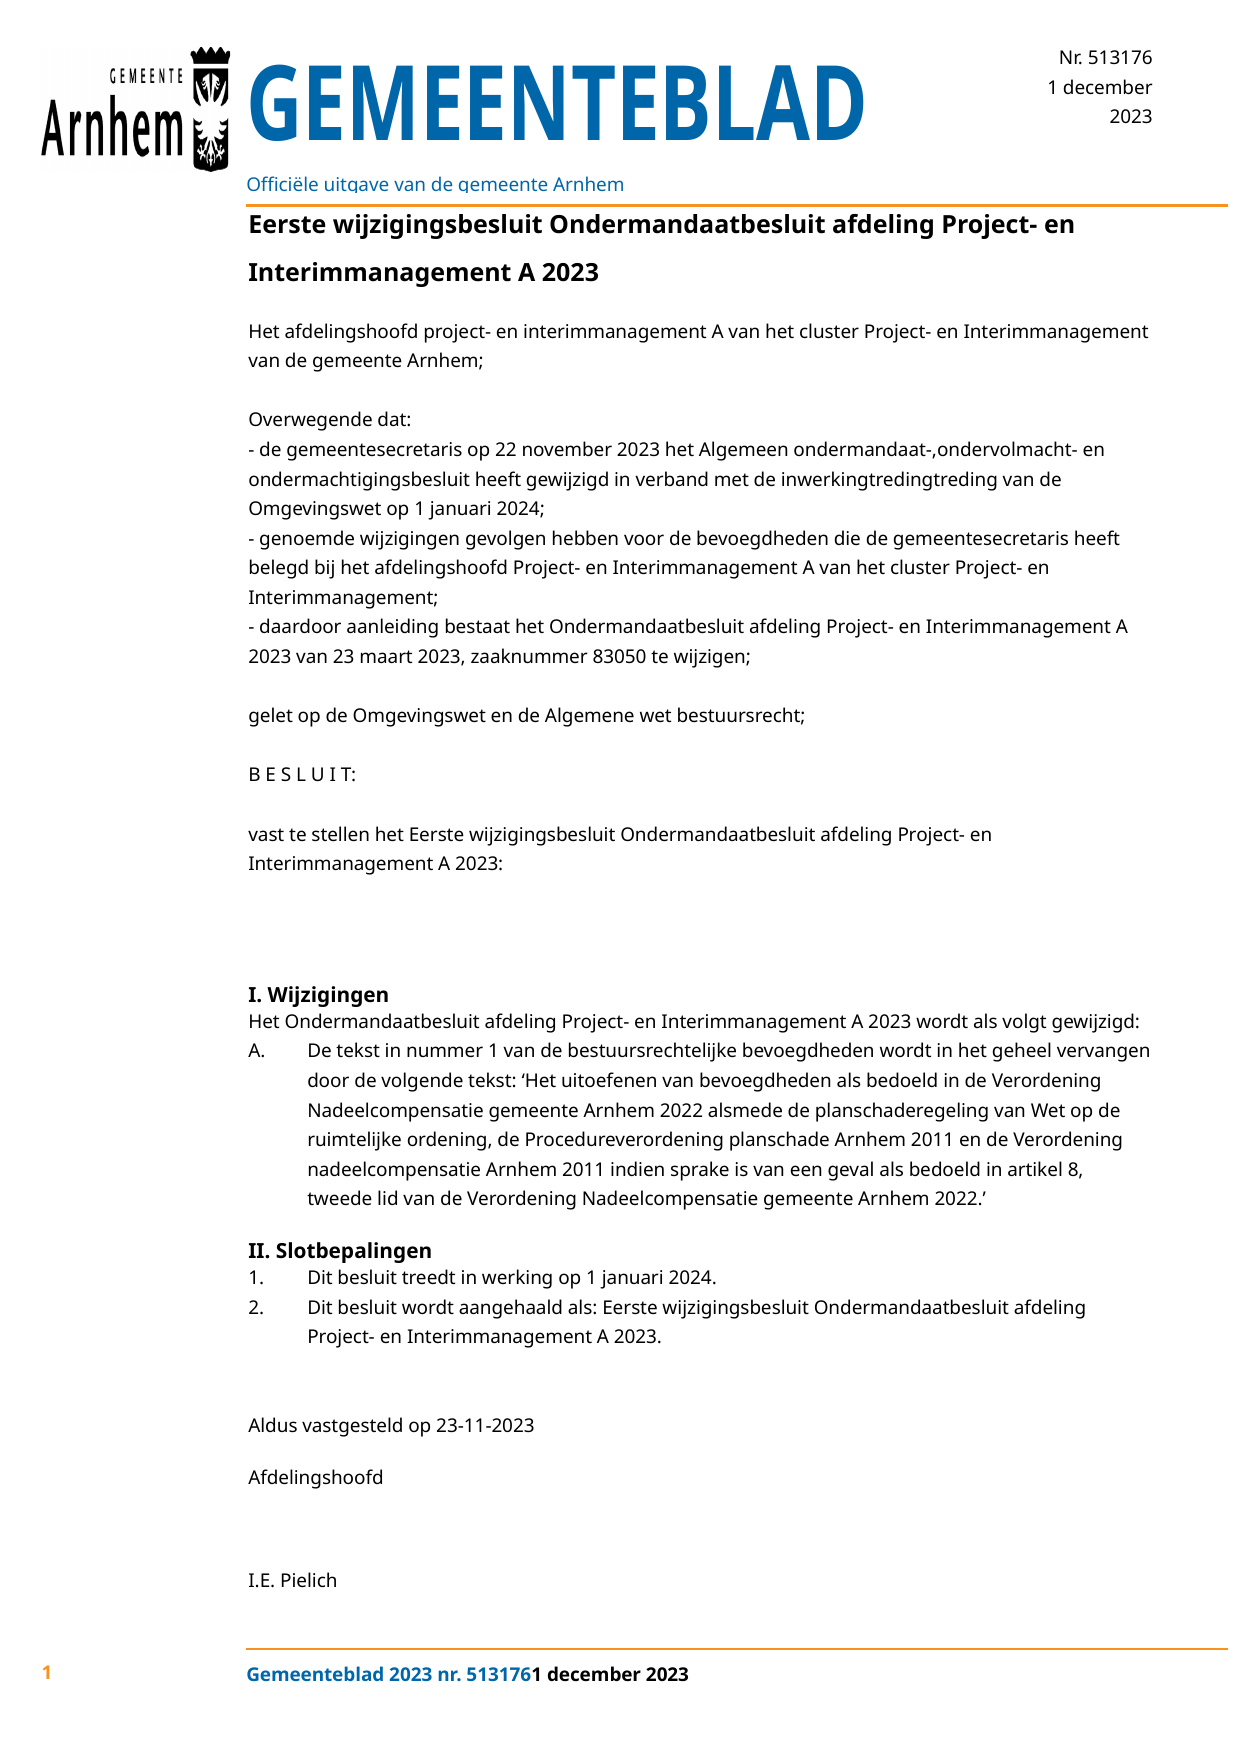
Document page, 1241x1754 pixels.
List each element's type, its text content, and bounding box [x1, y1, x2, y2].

text I.E. Pielich [248, 1567, 1152, 1592]
text II. Slotbepalingen [248, 1236, 1152, 1264]
list Dit besluit wordt aangehaald als: Eerste wijzigingsbesluit Ondermandaatbesluit afdeling Project- en Interimmanagement A 2023. [248, 1294, 1152, 1349]
text I. Wijzigingen [248, 980, 1152, 1008]
text - daardoor aanleiding bestaat het Ondermandaatbesluit afdeling Project- en Interimmanagement A 2023 van 23 maart 2023, zaaknummer 83050 te wijzigen; [248, 614, 1152, 669]
text vast te stellen het Eerste wijzigingsbesluit Ondermandaatbesluit afdeling Project- en Interimmanagement A 2023: [248, 821, 1152, 876]
list Dit besluit treedt in werking op 1 januari 2024. [248, 1264, 1152, 1290]
text Het afdelingshoofd project- en interimmanagement A van het cluster Project- en Interimmanagement van de gemeente Arnhem; [248, 318, 1152, 373]
text Aldus vastgesteld op 23-11-2023 [248, 1412, 1152, 1438]
text Overwegende dat: [248, 407, 1152, 432]
text Afdelingshoofd [248, 1464, 1152, 1489]
list De tekst in nummer 1 van de bestuursrechtelijke bevoegdheden wordt in het geheel vervangen door de volgende tekst: ‘Het uitoefenen van bevoegdheden als bedoeld in de Verordening Nadeelcompensatie gemeente Arnhem 2022 alsmede de planschaderegeling van Wet op de ruimtelijke ordening, de Procedureverordening planschade Arnhem 2011 en de Verordening nadeelcompensatie Arnhem 2011 indien sprake is van een geval als bedoeld in artikel 8, tweede lid van de Verordening Nadeelcompensatie gemeente Arnhem 2022.’ [248, 1038, 1152, 1211]
picture [41, 47, 231, 172]
text B E S L U I T: [248, 762, 1152, 787]
text - de gemeentesecretaris op 22 november 2023 het Algemeen ondermandaat-,ondervolmacht- en ondermachtigingsbesluit heeft gewijzigd in verband met de inwerkingtredingtreding van de Omgevingswet op 1 januari 2024; [248, 436, 1152, 521]
text - genoemde wijzigingen gevolgen hebben voor de bevoegdheden die de gemeentesecretaris heeft belegd bij het afdelingshoofd Project- en Interimmanagement A van het cluster Project- en Interimmanagement; [248, 525, 1152, 610]
text Het Ondermandaatbesluit afdeling Project- en Interimmanagement A 2023 wordt als volgt gewijzigd: [248, 1008, 1152, 1034]
text gelet op de Omgevingswet en de Algemene wet bestuursrecht; [248, 702, 1152, 728]
text Eerste wijzigingsbesluit Ondermandaatbesluit afdeling Project- en Interimmanagement A 2023 [248, 207, 1152, 288]
